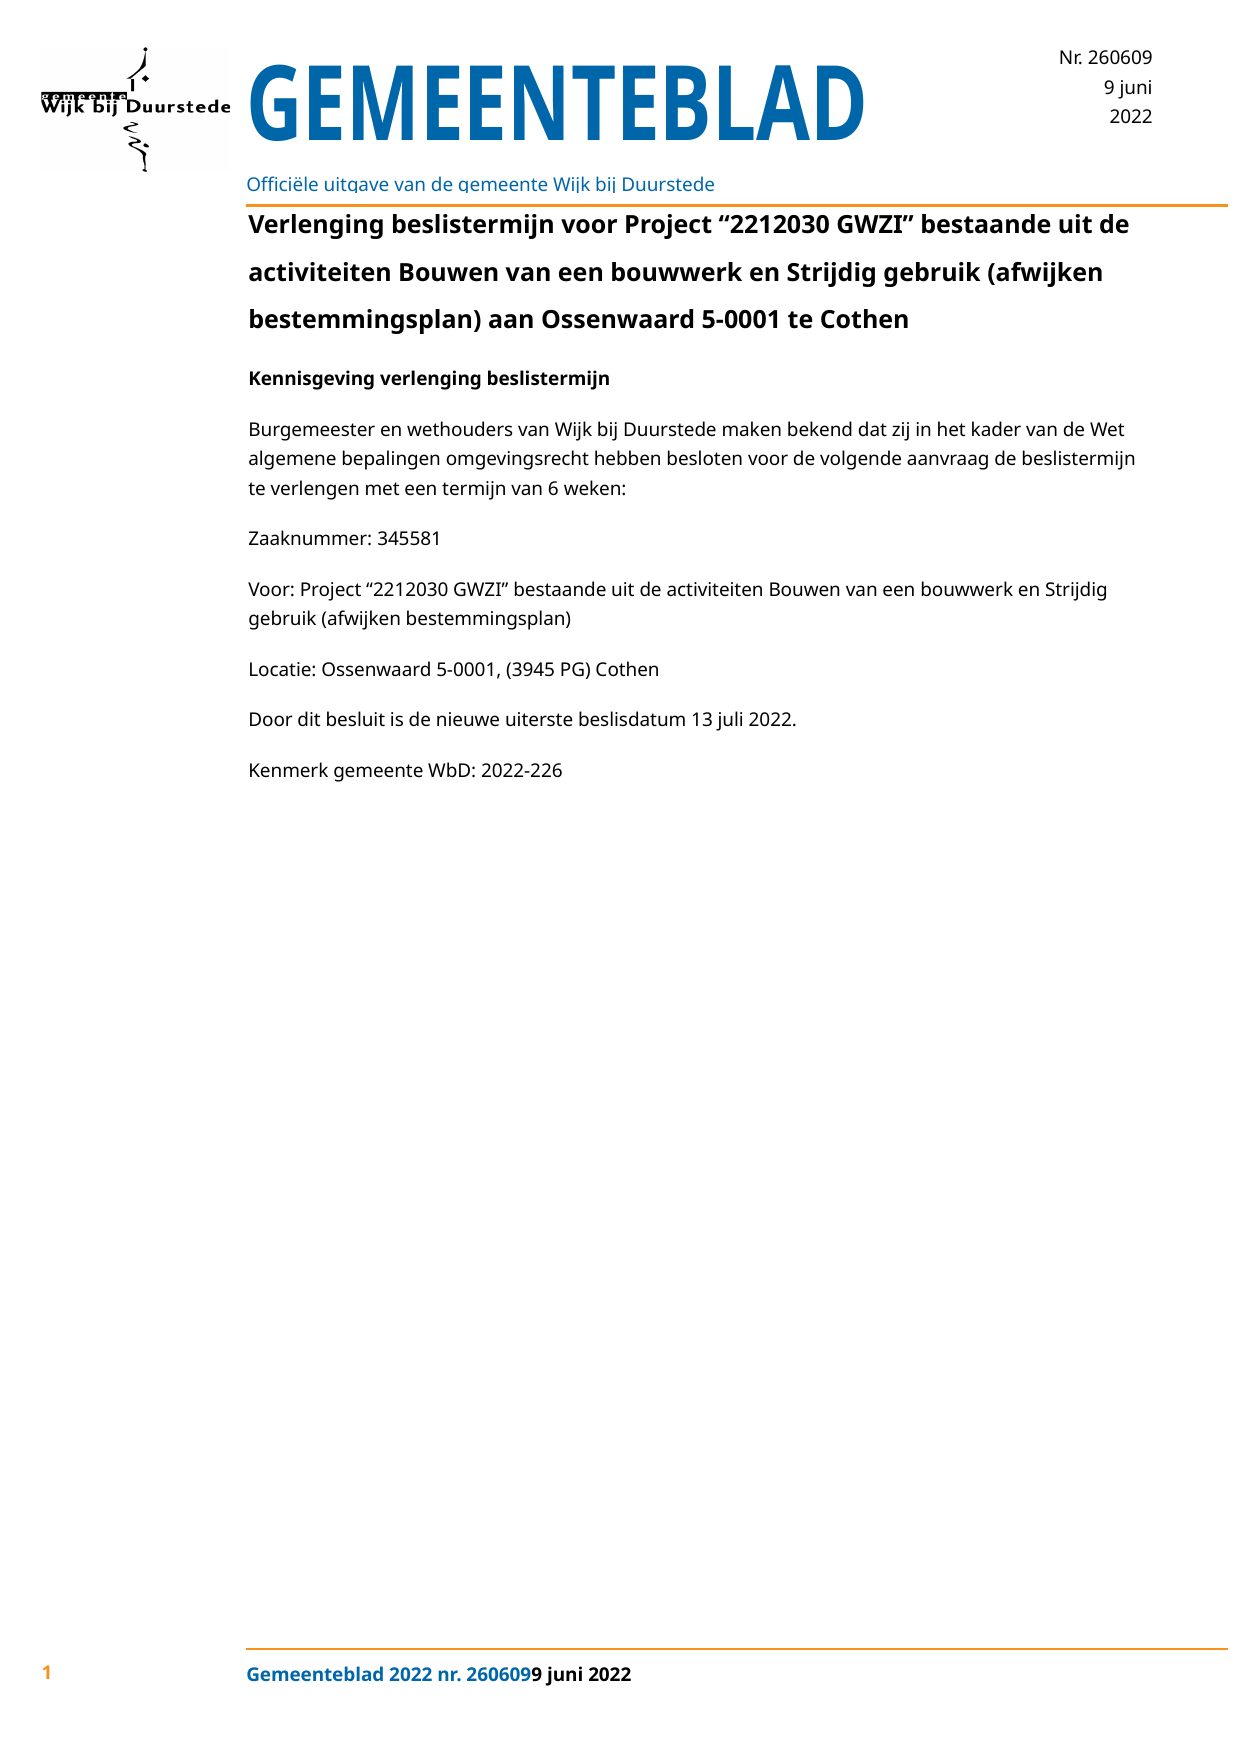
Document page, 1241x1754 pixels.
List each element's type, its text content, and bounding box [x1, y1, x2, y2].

text Burgemeester en wethouders van Wijk bij Duurstede maken bekend dat zij in het kader van de Wet algemene bepalingen omgevingsrecht hebben besloten voor de volgende aanvraag de beslistermijn te verlengen met een termijn van 6 weken: [248, 416, 1152, 501]
text Zaaknummer: 345581 [248, 526, 1152, 551]
text Kenmerk gemeente WbD: 2022-226 [248, 757, 1152, 782]
text Door dit besluit is de nieuwe uiterste beslisdatum 13 juli 2022. [248, 706, 1152, 732]
text Kennisgeving verlenging beslistermijn [248, 366, 1152, 391]
text Locatie: Ossenwaard 5-0001, (3945 PG) Cothen [248, 656, 1152, 682]
text Verlenging beslistermijn voor Project “2212030 GWZI” bestaande uit de activiteiten Bouwen van een bouwwerk en Strijdig gebruik (afwijken bestemmingsplan) aan Ossenwaard 5-0001 te Cothen [248, 207, 1152, 336]
picture [41, 47, 231, 172]
text Voor: Project “2212030 GWZI” bestaande uit de activiteiten Bouwen van een bouwwerk en Strijdig gebruik (afwijken bestemmingsplan) [248, 576, 1152, 631]
